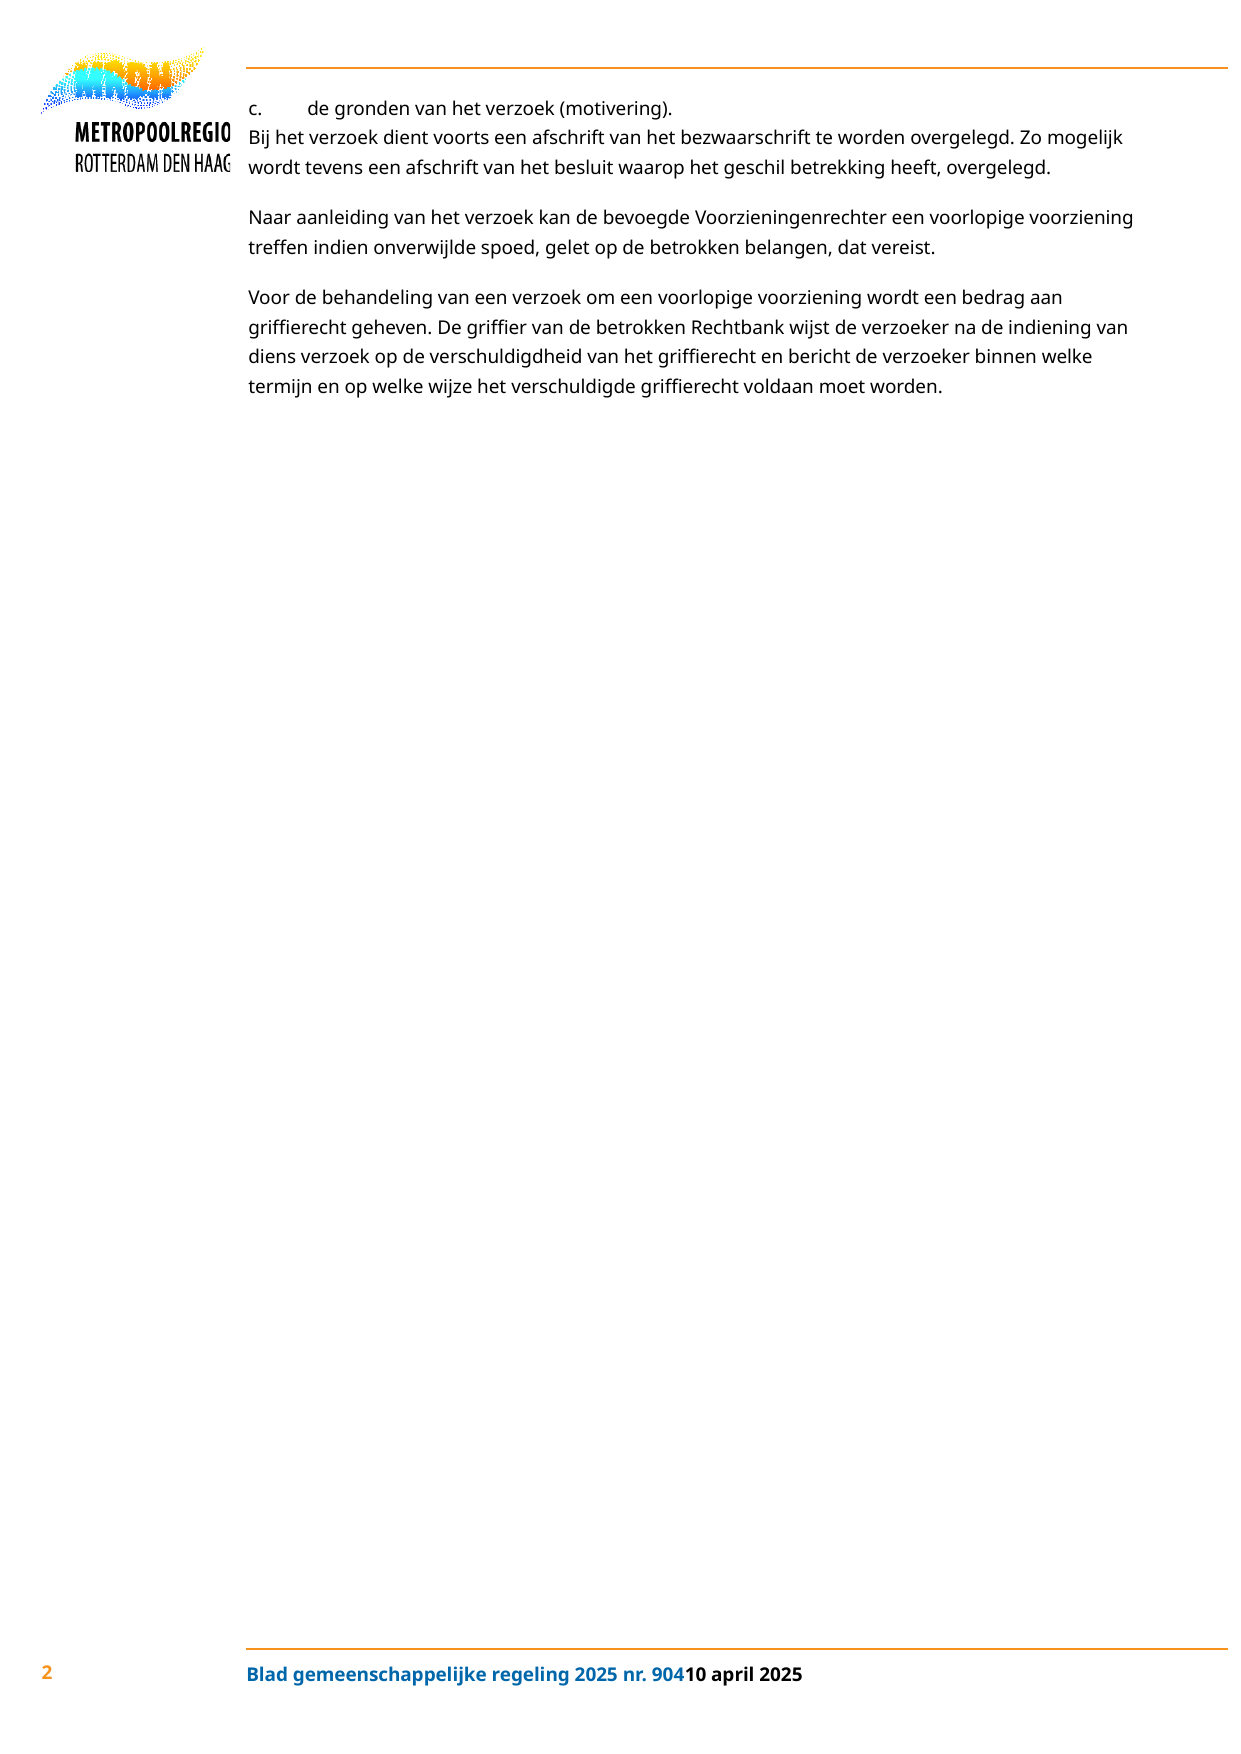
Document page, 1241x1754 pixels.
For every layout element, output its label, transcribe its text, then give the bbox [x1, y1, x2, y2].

list de gronden van het verzoek (motivering). [248, 95, 1152, 121]
text Voor de behandeling van een verzoek om een voorlopige voorziening wordt een bedrag aan griffierecht geheven. De griffier van de betrokken Rechtbank wijst de verzoeker na de indiening van diens verzoek op de verschuldigdheid van het griffierecht en bericht de verzoeker binnen welke termijn en op welke wijze het verschuldigde griffierecht voldaan moet worden. [248, 284, 1152, 399]
text Bij het verzoek dient voorts een afschrift van het bezwaarschrift te worden overgelegd. Zo mogelijk wordt tevens een afschrift van het besluit waarop het geschil betrekking heeft, overgelegd. [248, 124, 1152, 180]
picture [41, 47, 231, 172]
text Naar aanleiding van het verzoek kan de bevoegde Voorzieningenrechter een voorlopige voorziening treffen indien onverwijlde spoed, gelet op de betrokken belangen, dat vereist. [248, 204, 1152, 260]
